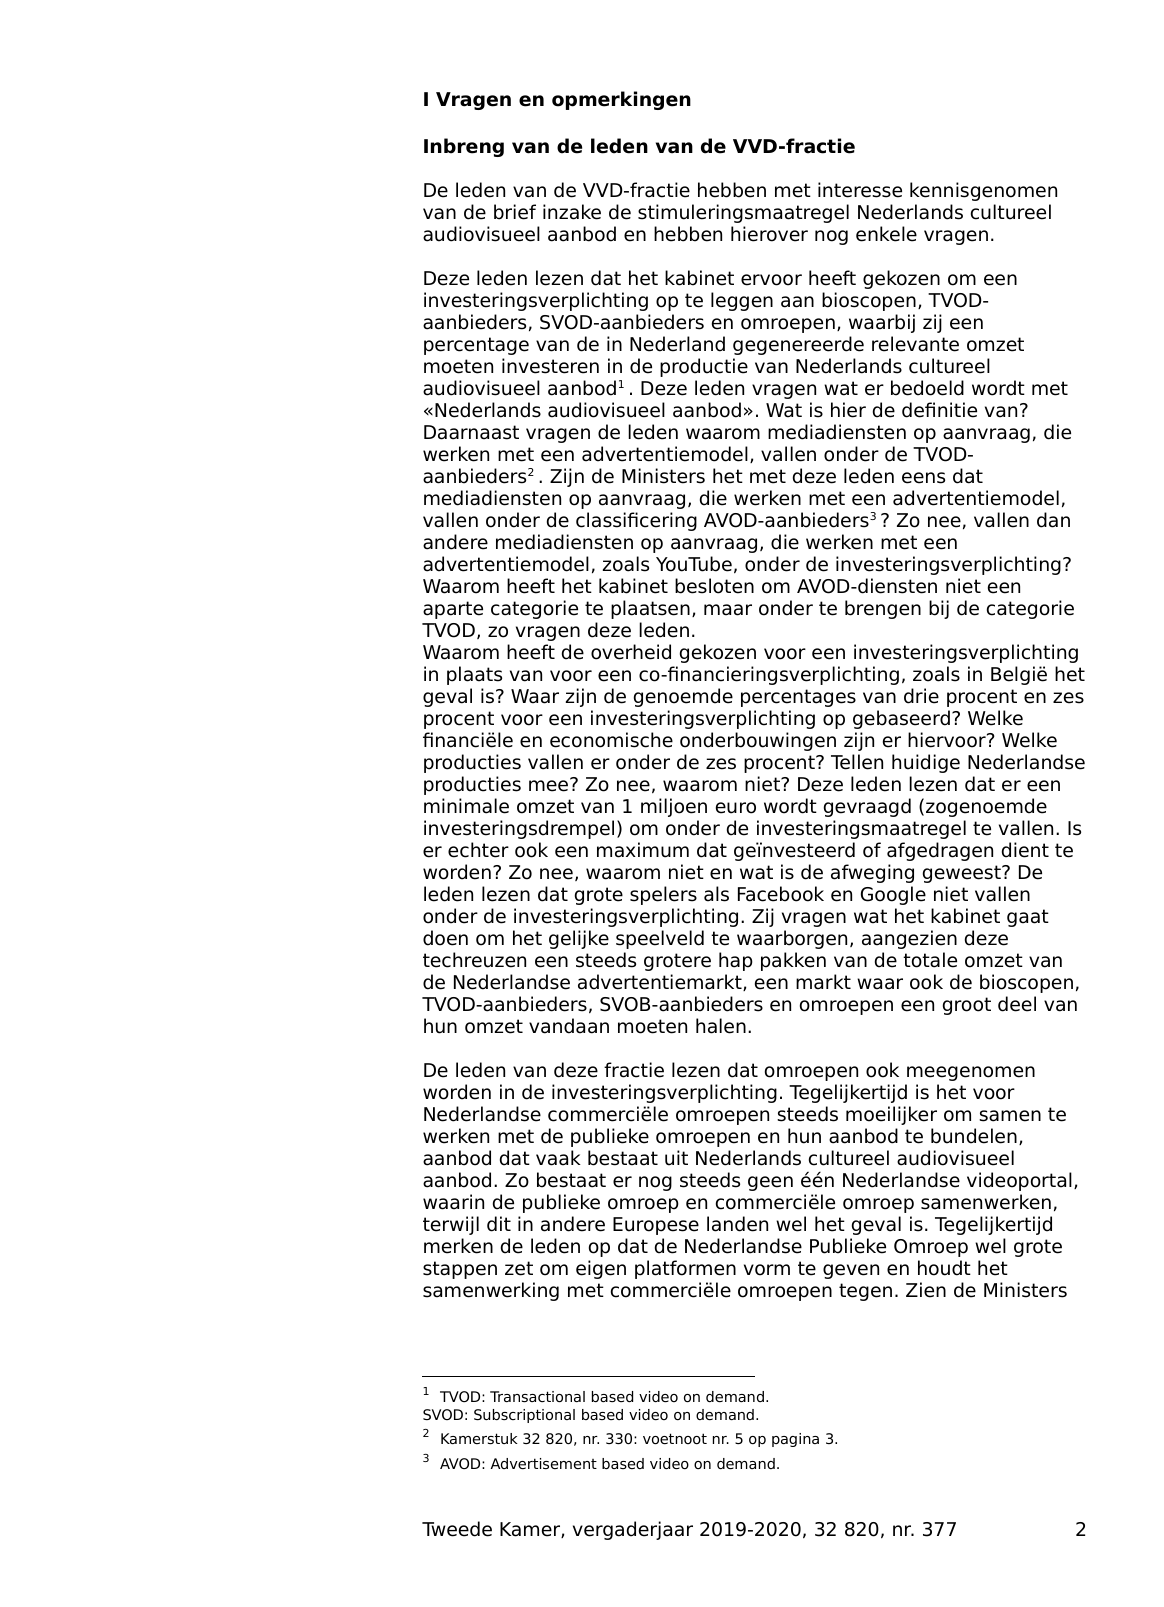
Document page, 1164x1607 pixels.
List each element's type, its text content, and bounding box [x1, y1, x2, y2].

text SVOD: Subscriptional based video on demand. [422, 1407, 1087, 1424]
subtitle I Vragen en opmerkingen [422, 89, 1087, 111]
text Kamerstuk 32 820, nr. 330: voetnoot nr. 5 op pagina 3. [422, 1427, 1087, 1449]
text TVOD: Transactional based video on demand. [422, 1385, 1087, 1407]
text Waarom heeft de overheid gekozen voor een investeringsverplichting in plaats van voor een co-financieringsverplichting, zoals in België het geval is? Waar zijn de genoemde percentages van drie procent en zes procent voor een investeringsverplichting op gebaseerd? Welke financiële en economische onderbouwingen zijn er hiervoor? Welke producties vallen er onder de zes procent? Tellen huidige Nederlandse producties mee? Zo nee, waarom niet? Deze leden lezen dat er een minimale omzet van 1 miljoen euro wordt gevraagd (zogenoemde investeringsdrempel) om onder de investeringsmaatregel te vallen. Is er echter ook een maximum dat geïnvesteerd of afgedragen dient te worden? Zo nee, waarom niet en wat is de afweging geweest? De leden lezen dat grote spelers als Facebook en Google niet vallen onder de investeringsverplichting. Zij vragen wat het kabinet gaat doen om het gelijke speelveld te waarborgen, aangezien deze techreuzen een steeds grotere hap pakken van de totale omzet van de Nederlandse advertentiemarkt, een markt waar ook de bioscopen, TVOD-aanbieders, SVOB-aanbieders en omroepen een groot deel van hun omzet vandaan moeten halen. [422, 642, 1087, 1038]
text Deze leden lezen dat het kabinet ervoor heeft gekozen om een investeringsverplichting op te leggen aan bioscopen, TVOD-aanbieders, SVOD-aanbieders en omroepen, waarbij zij een percentage van de in Nederland gegenereerde relevante omzet moeten investeren in de productie van Nederlands cultureel audiovisueel aanbod. Deze leden vragen wat er bedoeld wordt met «Nederlands audiovisueel aanbod». Wat is hier de definitie van? Daarnaast vragen de leden waarom mediadiensten op aanvraag, die werken met een advertentiemodel, vallen onder de TVOD-aanbieders. Zijn de Ministers het met deze leden eens dat mediadiensten op aanvraag, die werken met een advertentiemodel, vallen onder de classificering AVOD-aanbieders? Zo nee, vallen dan andere mediadiensten op aanvraag, die werken met een advertentiemodel, zoals YouTube, onder de investeringsverplichting? Waarom heeft het kabinet besloten om AVOD-diensten niet een aparte categorie te plaatsen, maar onder te brengen bij de categorie TVOD, zo vragen deze leden. [422, 268, 1087, 642]
subtitle Inbreng van de leden van de VVD-fractie [422, 136, 1087, 158]
text De leden van deze fractie lezen dat omroepen ook meegenomen worden in de investeringsverplichting. Tegelijkertijd is het voor Nederlandse commerciële omroepen steeds moeilijker om samen te werken met de publieke omroepen en hun aanbod te bundelen, aanbod dat vaak bestaat uit Nederlands cultureel audiovisueel aanbod. Zo bestaat er nog steeds geen één Nederlandse videoportal, waarin de publieke omroep en commerciële omroep samenwerken, terwijl dit in andere Europese landen wel het geval is. Tegelijkertijd merken de leden op dat de Nederlandse Publieke Omroep wel grote stappen zet om eigen platformen vorm te geven en houdt het samenwerking met commerciële omroepen tegen. Zien de Ministers [422, 1060, 1087, 1302]
text De leden van de VVD-fractie hebben met interesse kennisgenomen van de brief inzake de stimuleringsmaatregel Nederlands cultureel audiovisueel aanbod en hebben hierover nog enkele vragen. [422, 180, 1087, 246]
text AVOD: Advertisement based video on demand. [422, 1452, 1087, 1474]
